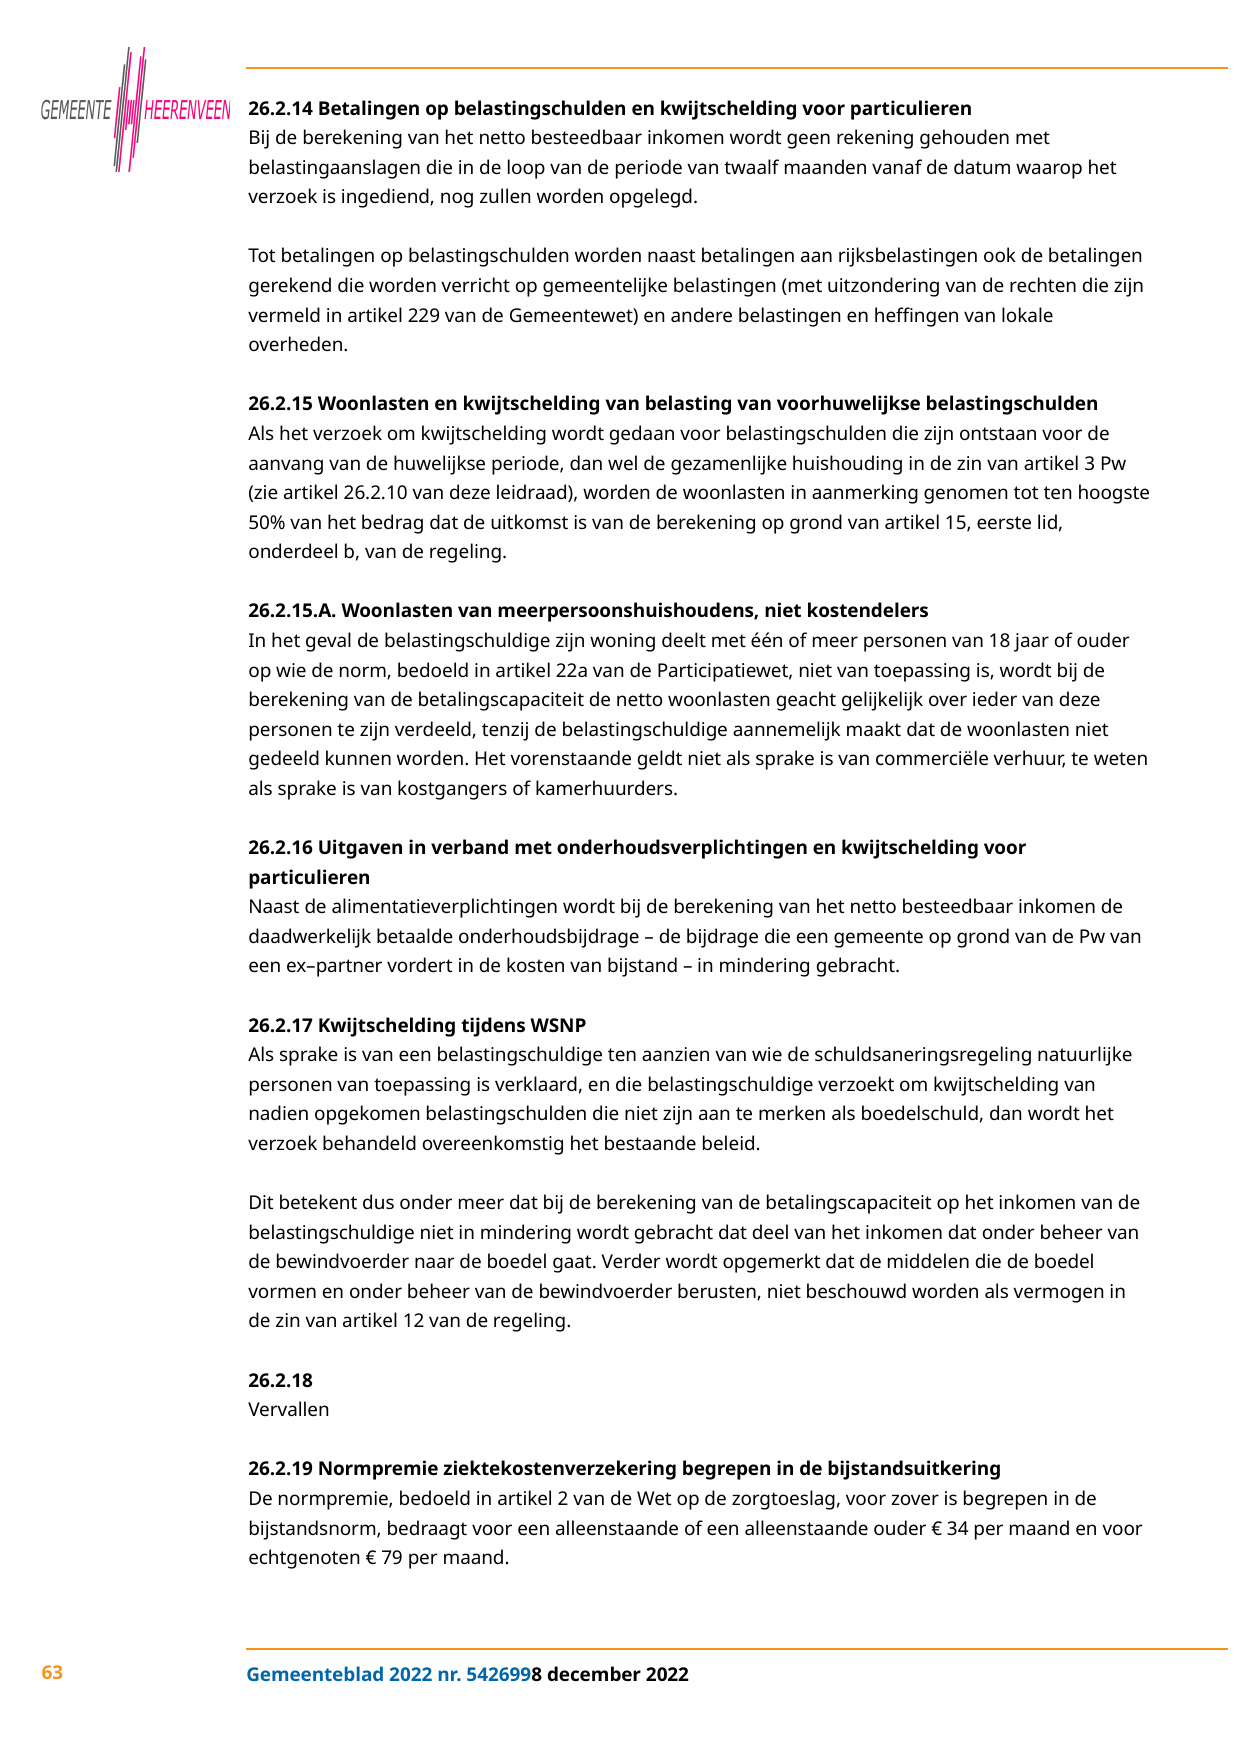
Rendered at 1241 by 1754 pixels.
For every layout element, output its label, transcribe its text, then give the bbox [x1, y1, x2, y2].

text De normpremie, bedoeld in artikel 2 van de Wet op de zorgtoeslag, voor zover is begrepen in de bijstandsnorm, bedraagt voor een alleenstaande of een alleenstaande ouder € 34 per maand en voor echtgenoten € 79 per maand. [248, 1485, 1152, 1570]
text 26.2.14 Betalingen op belastingschulden en kwijtschelding voor particulieren [248, 95, 1152, 121]
text Naast de alimentatieverplichtingen wordt bij de berekening van het netto besteedbaar inkomen de daadwerkelijk betaalde onderhoudsbijdrage – de bijdrage die een gemeente op grond van de Pw van een ex–partner vordert in de kosten van bijstand – in mindering gebracht. [248, 893, 1152, 978]
text Als sprake is van een belastingschuldige ten aanzien van wie de schuldsaneringsregeling natuurlijke personen van toepassing is verklaard, en die belastingschuldige verzoekt om kwijtschelding van nadien opgekomen belastingschulden die niet zijn aan te merken als boedelschuld, dan wordt het verzoek behandeld overeenkomstig het bestaande beleid. [248, 1041, 1152, 1156]
text Als het verzoek om kwijtschelding wordt gedaan voor belastingschulden die zijn ontstaan voor de aanvang van de huwelijkse periode, dan wel de gezamenlijke huishouding in de zin van artikel 3 Pw (zie artikel 26.2.10 van deze leidraad), worden de woonlasten in aanmerking genomen tot ten hoogste 50% van het bedrag dat de uitkomst is van de berekening op grond van artikel 15, eerste lid, onderdeel b, van de regeling. [248, 420, 1152, 564]
text Bij de berekening van het netto besteedbaar inkomen wordt geen rekening gehouden met belastingaanslagen die in de loop van de periode van twaalf maanden vanaf de datum waarop het verzoek is ingediend, nog zullen worden opgelegd. [248, 124, 1152, 209]
text 26.2.16 Uitgaven in verband met onderhoudsverplichtingen en kwijtschelding voor particulieren [248, 834, 1152, 890]
text 26.2.15.A. Woonlasten van meerpersoonshuishoudens, niet kostendelers [248, 598, 1152, 623]
text Vervallen [248, 1396, 1152, 1422]
text Dit betekent dus onder meer dat bij de berekening van de betalingscapaciteit op het inkomen van de belastingschuldige niet in mindering wordt gebracht dat deel van het inkomen dat onder beheer van de bewindvoerder naar de boedel gaat. Verder wordt opgemerkt dat de middelen die de boedel vormen en onder beheer van de bewindvoerder berusten, niet beschouwd worden als vermogen in de zin van artikel 12 van de regeling. [248, 1189, 1152, 1333]
text 26.2.17 Kwijtschelding tijdens WSNP [248, 1012, 1152, 1038]
text 26.2.18 [248, 1367, 1152, 1393]
picture [41, 47, 231, 172]
text Tot betalingen op belastingschulden worden naast betalingen aan rijksbelastingen ook de betalingen gerekend die worden verricht op gemeentelijke belastingen (met uitzondering van de rechten die zijn vermeld in artikel 229 van de Gemeentewet) en andere belastingen en heffingen van lokale overheden. [248, 243, 1152, 357]
text In het geval de belastingschuldige zijn woning deelt met één of meer personen van 18 jaar of ouder op wie de norm, bedoeld in artikel 22a van de Participatiewet, niet van toepassing is, wordt bij de berekening van de betalingscapaciteit de netto woonlasten geacht gelijkelijk over ieder van deze personen te zijn verdeeld, tenzij de belastingschuldige aannemelijk maakt dat de woonlasten niet gedeeld kunnen worden. Het vorenstaande geldt niet als sprake is van commerciële verhuur, te weten als sprake is van kostgangers of kamerhuurders. [248, 627, 1152, 801]
text 26.2.15 Woonlasten en kwijtschelding van belasting van voorhuwelijkse belastingschulden [248, 391, 1152, 416]
text 26.2.19 Normpremie ziektekostenverzekering begrepen in de bijstandsuitkering [248, 1456, 1152, 1481]
